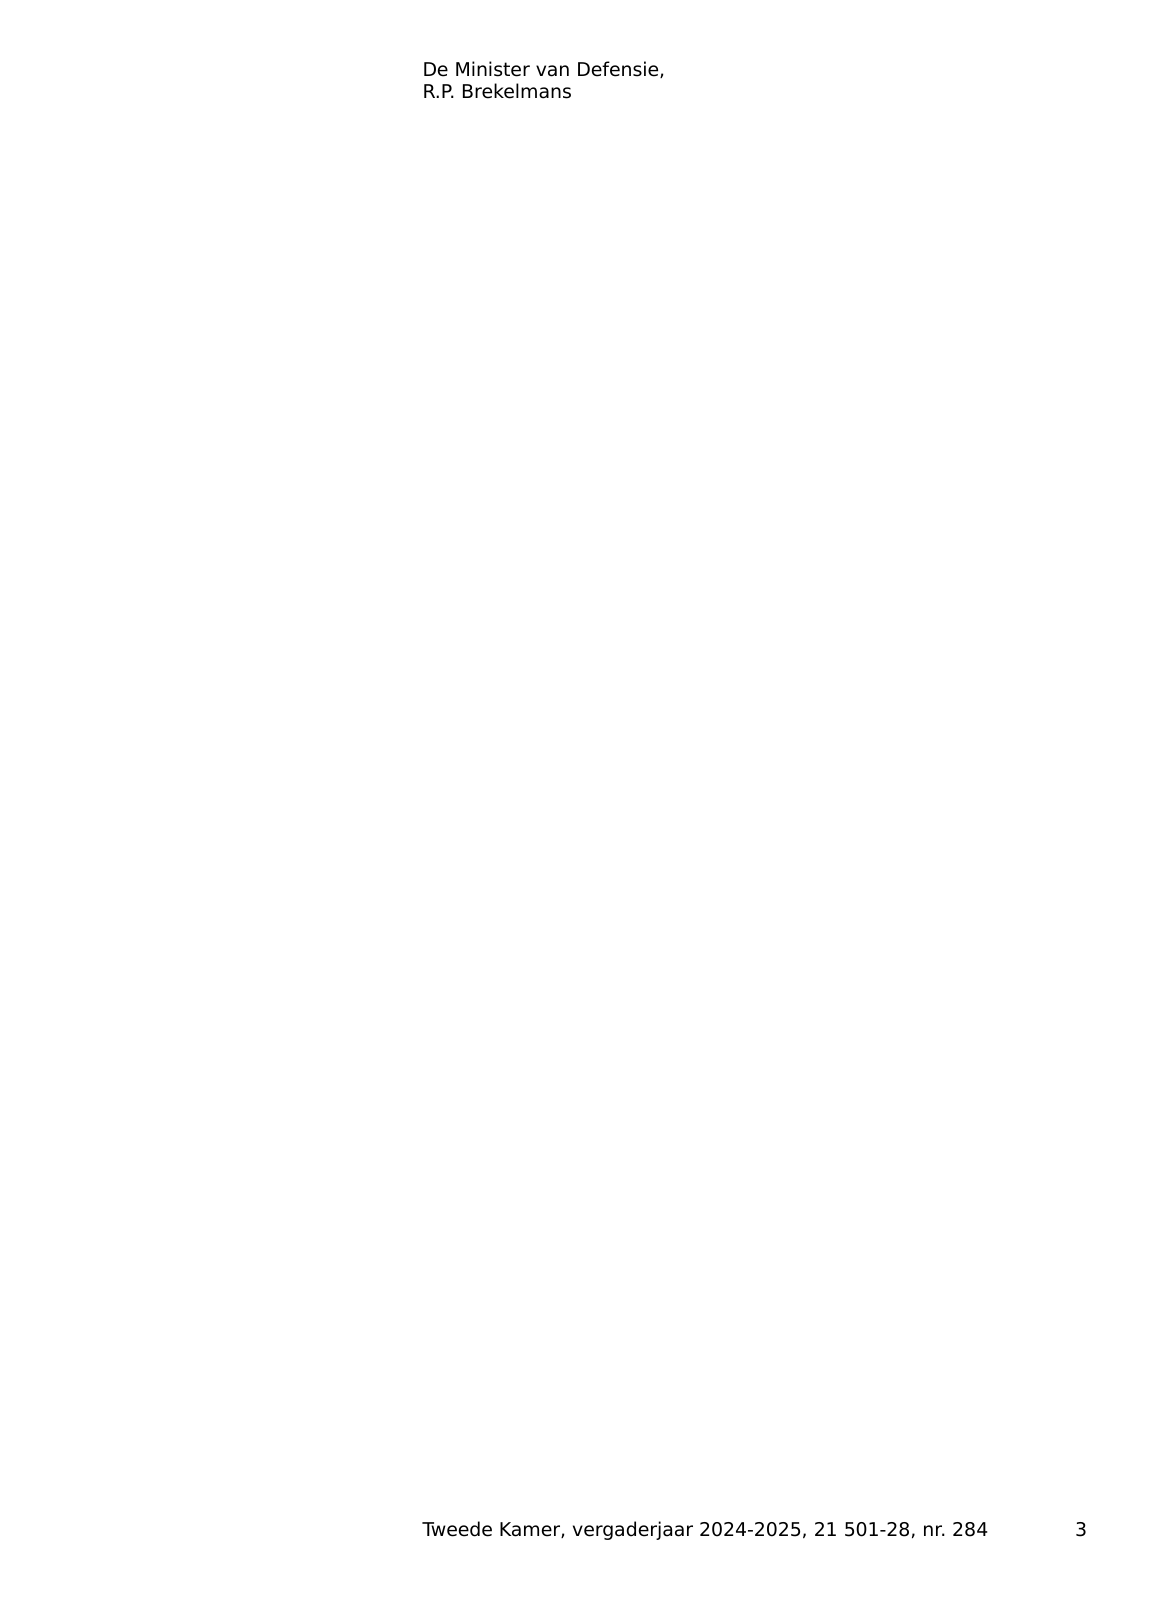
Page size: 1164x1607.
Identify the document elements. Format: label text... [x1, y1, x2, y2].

text De Minister van Defensie, R.P. Brekelmans [422, 59, 1087, 103]
